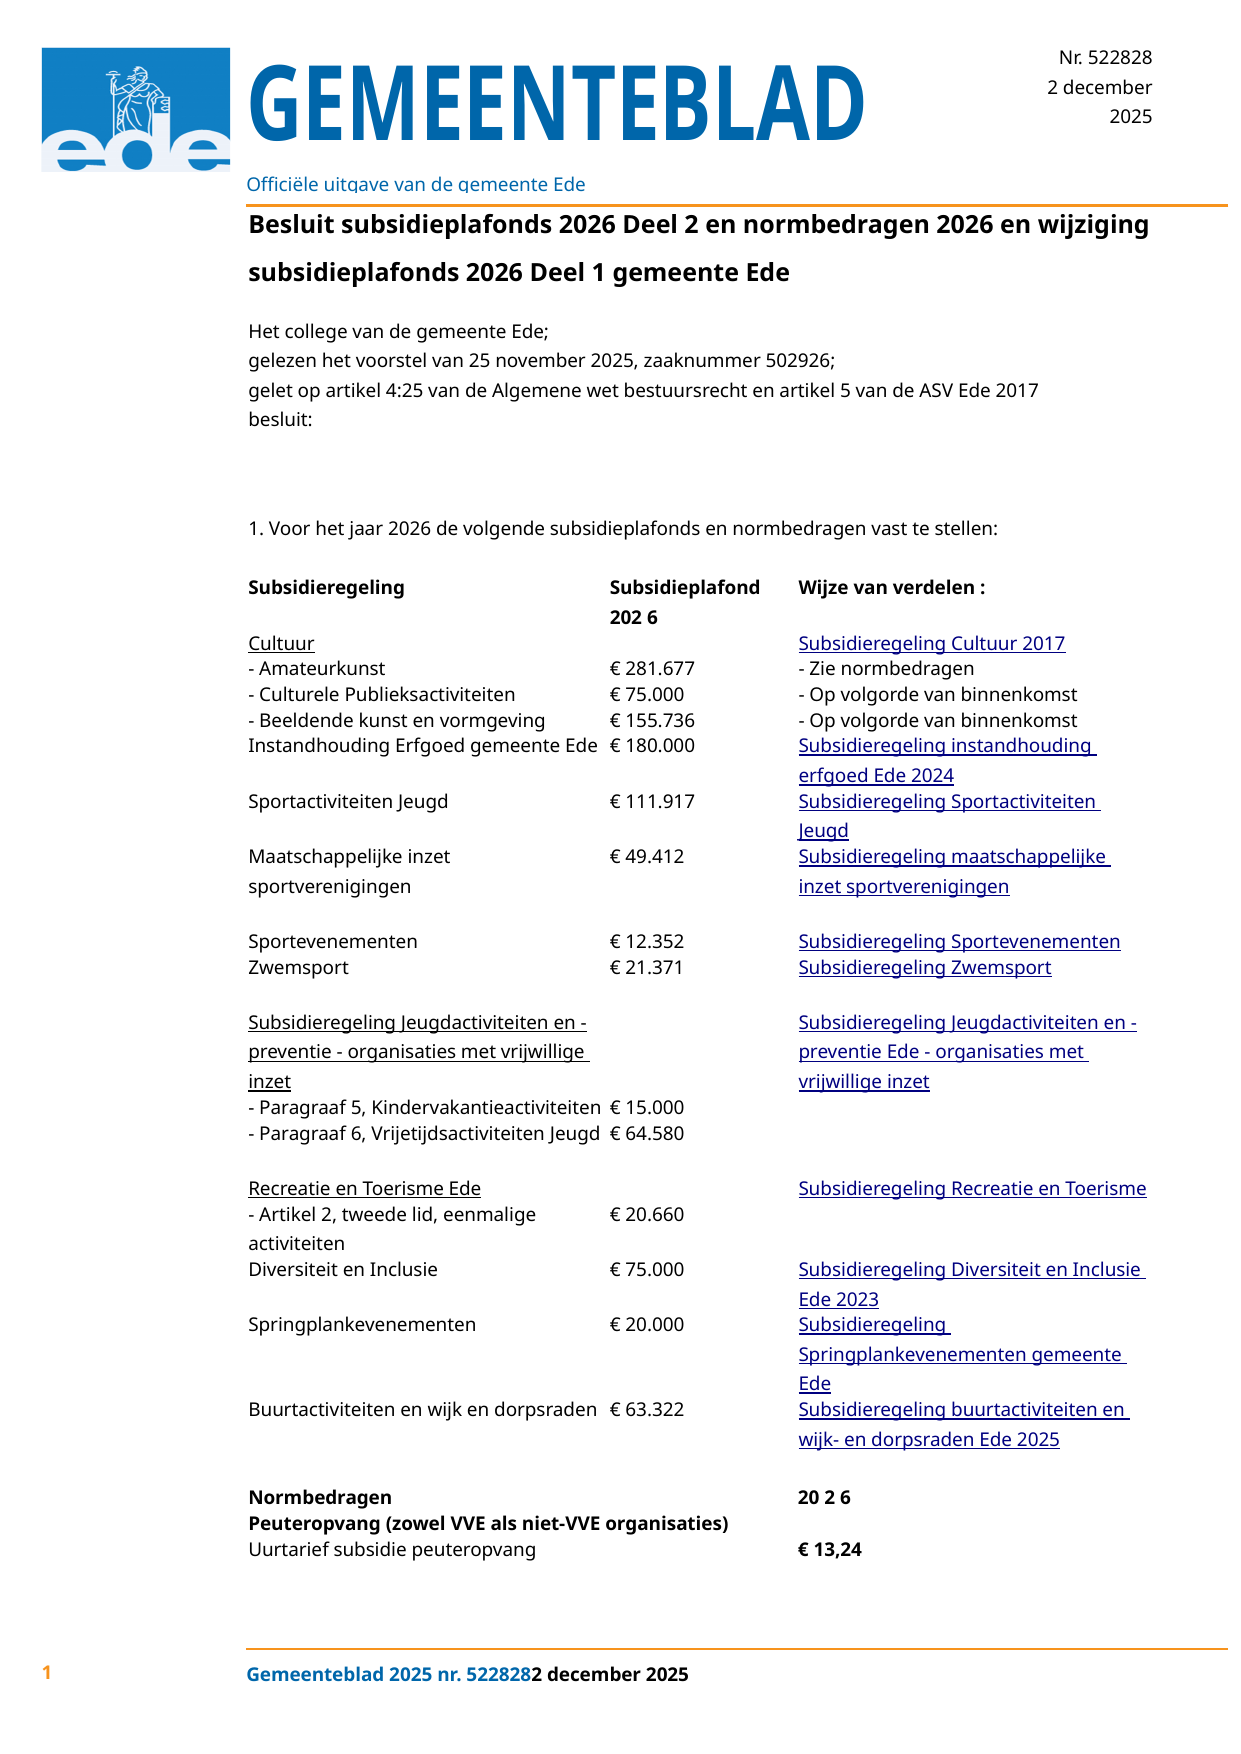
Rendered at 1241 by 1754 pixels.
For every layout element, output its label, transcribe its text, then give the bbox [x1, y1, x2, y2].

text besluit: [248, 407, 1152, 432]
table_cell [798, 1120, 1152, 1175]
text 1. Voor het jaar 2026 de volgende subsidieplafonds en normbedragen vast te stellen: [248, 515, 1152, 541]
table_cell Subsidieregeling Recreatie en Toerisme [798, 1175, 1152, 1201]
table_cell € 63.322 [610, 1396, 798, 1452]
table_cell - Op volgorde van binnenkomst [798, 681, 1152, 707]
table_header Wijze van verdelen : [798, 574, 1152, 630]
table_cell € 20.000 [610, 1311, 798, 1396]
table_cell Subsidieregeling Jeugdactiviteiten en -preventie Ede - organisaties met vrijwillige inzet [798, 1009, 1152, 1094]
table_cell Subsidieregeling Zwemsport [798, 954, 1152, 1009]
table_cell [798, 1510, 1152, 1536]
table_cell Subsidieregeling maatschappelijke inzet sportverenigingen [798, 843, 1152, 928]
table_cell € 75.000 [610, 1256, 798, 1311]
table_cell € 64.580 [610, 1120, 798, 1175]
table_header Subsidieplafond 202 6 [610, 574, 798, 630]
table_cell Subsidieregeling instandhouding erfgoed Ede 2024 [798, 733, 1152, 788]
table_cell Subsidieregeling Springplankevenementen gemeente Ede [798, 1311, 1152, 1396]
table_cell Cultuur [248, 630, 609, 655]
table_cell Subsidieregeling Sportevenementen [798, 928, 1152, 954]
text gelezen het voorstel van 25 november 2025, zaaknummer 502926; [248, 347, 1152, 373]
table_header Normbedragen [248, 1485, 798, 1510]
table_cell - Artikel 2, tweede lid, eenmalige activiteiten [248, 1201, 609, 1256]
table_cell [610, 1009, 798, 1094]
table_cell Maatschappelijke inzet sportverenigingen [248, 843, 609, 928]
table_cell € 21.371 [610, 954, 798, 1009]
table_cell [798, 1562, 1152, 1587]
table_cell Zwemsport [248, 954, 609, 1009]
table_cell - Amateurkunst [248, 655, 609, 681]
table_cell € 20.660 [610, 1201, 798, 1256]
table_cell - Paragraaf 5, Kindervakantieactiviteiten [248, 1094, 609, 1120]
table_cell Subsidieregeling Cultuur 2017 [798, 630, 1152, 655]
table_cell - Beeldende kunst en vormgeving [248, 707, 609, 733]
table_cell Uurtarief subsidie peuteropvang [248, 1536, 798, 1562]
table_cell Diversiteit en Inclusie [248, 1256, 609, 1311]
table_cell - Zie normbedragen [798, 655, 1152, 681]
table_header Subsidieregeling [248, 574, 609, 630]
table_cell Subsidieregeling Sportactiviteiten Jeugd [798, 788, 1152, 843]
table_cell - Paragraaf 6, Vrijetijdsactiviteiten Jeugd [248, 1120, 609, 1175]
table_cell [798, 1201, 1152, 1256]
table_cell - Culturele Publieksactiviteiten [248, 681, 609, 707]
table_cell Springplankevenementen [248, 1311, 609, 1396]
table_cell Peuteropvang (zowel VVE als niet-VVE organisaties) [248, 1510, 798, 1536]
table_cell Subsidieregeling buurtactiviteiten en wijk- en dorpsraden Ede 2025 [798, 1396, 1152, 1452]
table_cell € 111.917 [610, 788, 798, 843]
table_cell € 12.352 [610, 928, 798, 954]
table_cell Instandhouding Erfgoed gemeente Ede [248, 733, 609, 788]
table_cell € 180.000 [610, 733, 798, 788]
text Het college van de gemeente Ede; [248, 318, 1152, 344]
table_cell Subsidieregeling Jeugdactiviteiten en - preventie - organisaties met vrijwillige inzet [248, 1009, 609, 1094]
table_cell Sportevenementen [248, 928, 609, 954]
table_cell [610, 630, 798, 655]
text gelet op artikel 4:25 van de Algemene wet bestuursrecht en artikel 5 van de ASV Ede 2017 [248, 377, 1152, 403]
table_cell [798, 1094, 1152, 1120]
table_cell - Op volgorde van binnenkomst [798, 707, 1152, 733]
table_cell Subsidieregeling Diversiteit en Inclusie Ede 2023 [798, 1256, 1152, 1311]
picture [41, 47, 231, 172]
table_cell [610, 1175, 798, 1201]
table_header 20 2 6 [798, 1485, 1152, 1510]
table_cell € 15.000 [610, 1094, 798, 1120]
table_cell [248, 1562, 798, 1587]
table_cell Buurtactiviteiten en wijk en dorpsraden [248, 1396, 609, 1452]
table_cell € 49.412 [610, 843, 798, 928]
table_cell € 155.736 [610, 707, 798, 733]
text Besluit subsidieplafonds 2026 Deel 2 en normbedragen 2026 en wijziging subsidieplafonds 2026 Deel 1 gemeente Ede [248, 207, 1152, 288]
table_cell € 75.000 [610, 681, 798, 707]
table_cell Sportactiviteiten Jeugd [248, 788, 609, 843]
table_cell € 281.677 [610, 655, 798, 681]
table_cell Recreatie en Toerisme Ede [248, 1175, 609, 1201]
table_cell € 13,24 [798, 1536, 1152, 1562]
